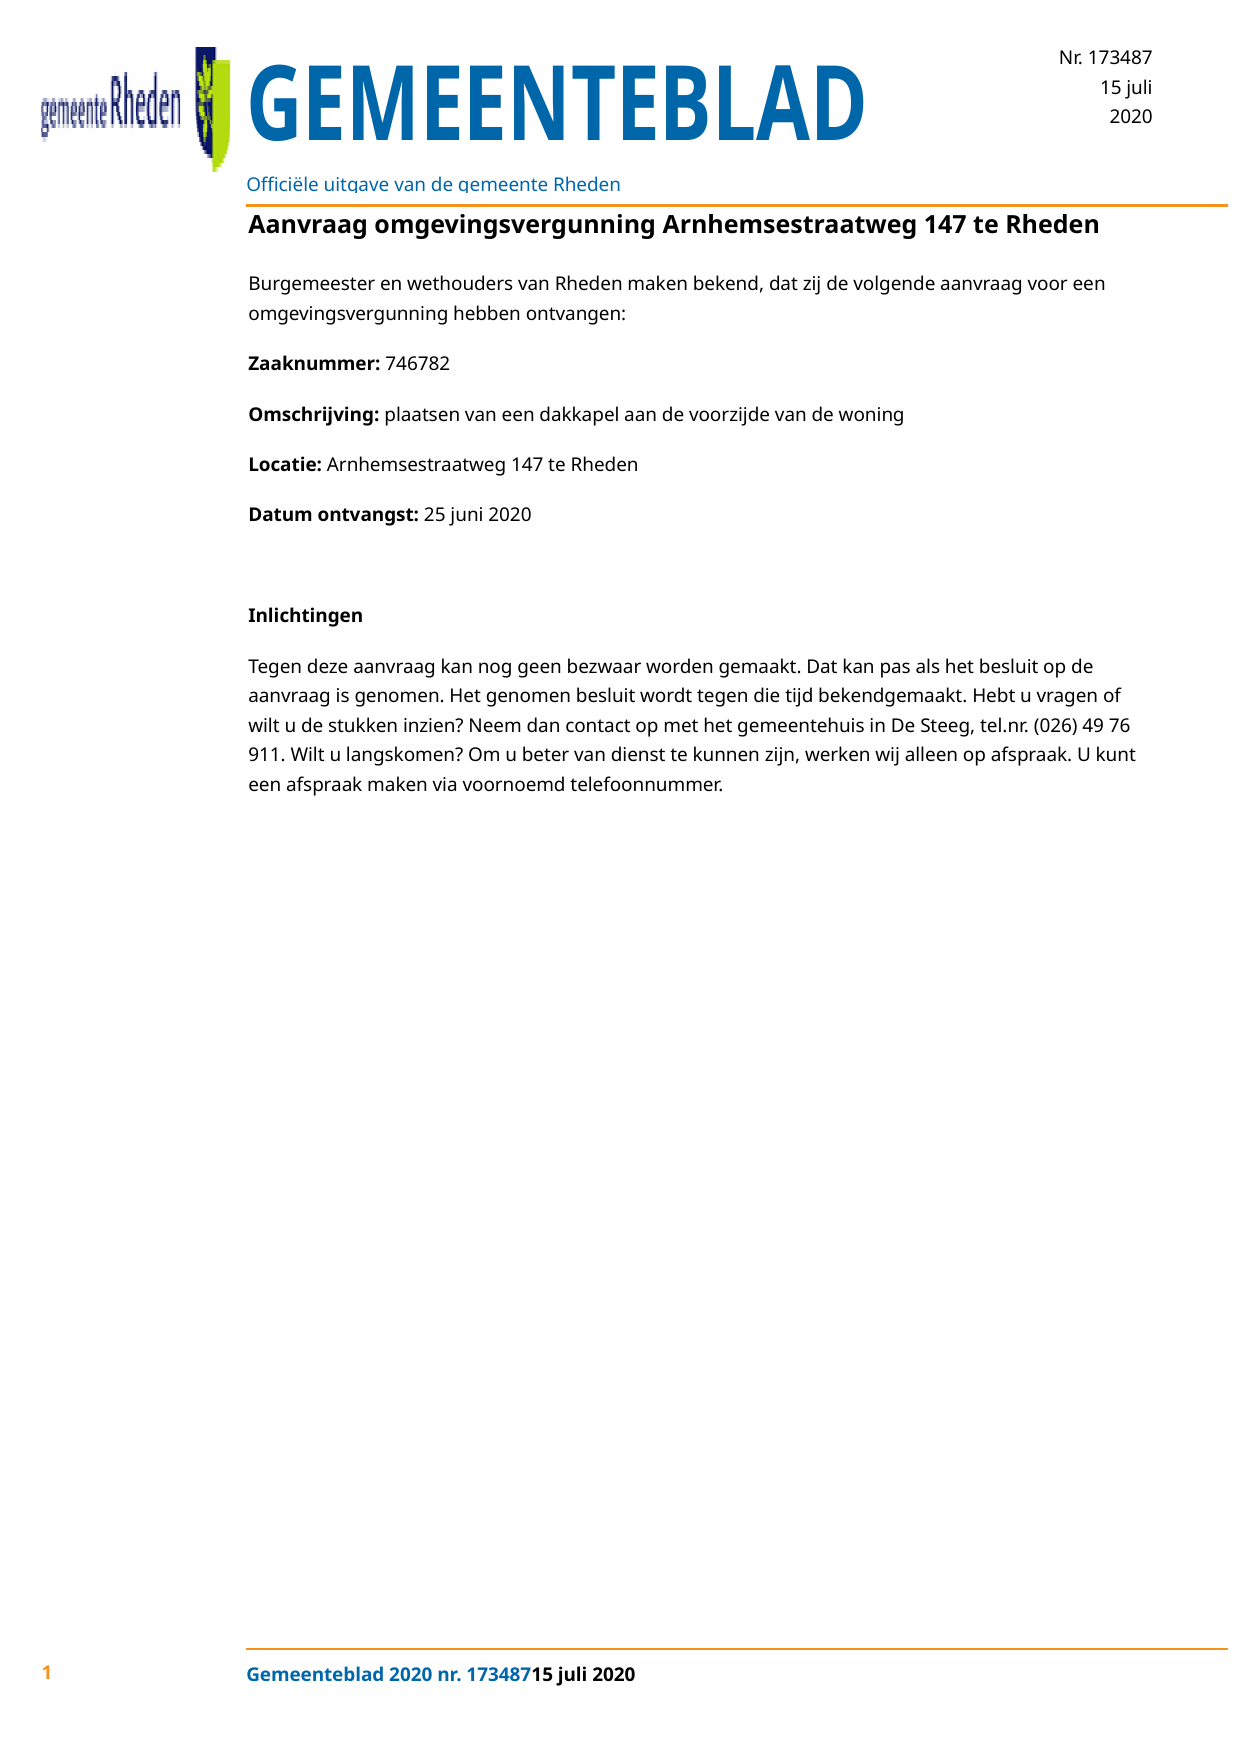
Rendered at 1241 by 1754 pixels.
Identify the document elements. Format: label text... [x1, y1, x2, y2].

text Inlichtingen [248, 602, 1152, 628]
text Zaaknummer: 746782 [248, 350, 1152, 376]
picture [41, 47, 231, 172]
text Tegen deze aanvraag kan nog geen bezwaar worden gemaakt. Dat kan pas als het besluit op de aanvraag is genomen. Het genomen besluit wordt tegen die tijd bekendgemaakt. Hebt u vragen of wilt u de stukken inzien? Neem dan contact op met het gemeentehuis in De Steeg, tel.nr. (026) 49 76 911. Wilt u langskomen? Om u beter van dienst te kunnen zijn, werken wij alleen op afspraak. U kunt een afspraak maken via voornoemd telefoonnummer. [248, 653, 1152, 797]
text Aanvraag omgevingsvergunning Arnhemsestraatweg 147 te Rheden [248, 207, 1152, 241]
text Burgemeester en wethouders van Rheden maken bekend, dat zij de volgende aanvraag voor een omgevingsvergunning hebben ontvangen: [248, 270, 1152, 326]
text Locatie: Arnhemsestraatweg 147 te Rheden [248, 451, 1152, 477]
text Omschrijving: plaatsen van een dakkapel aan de voorzijde van de woning [248, 401, 1152, 426]
text Datum ontvangst: 25 juni 2020 [248, 502, 1152, 527]
